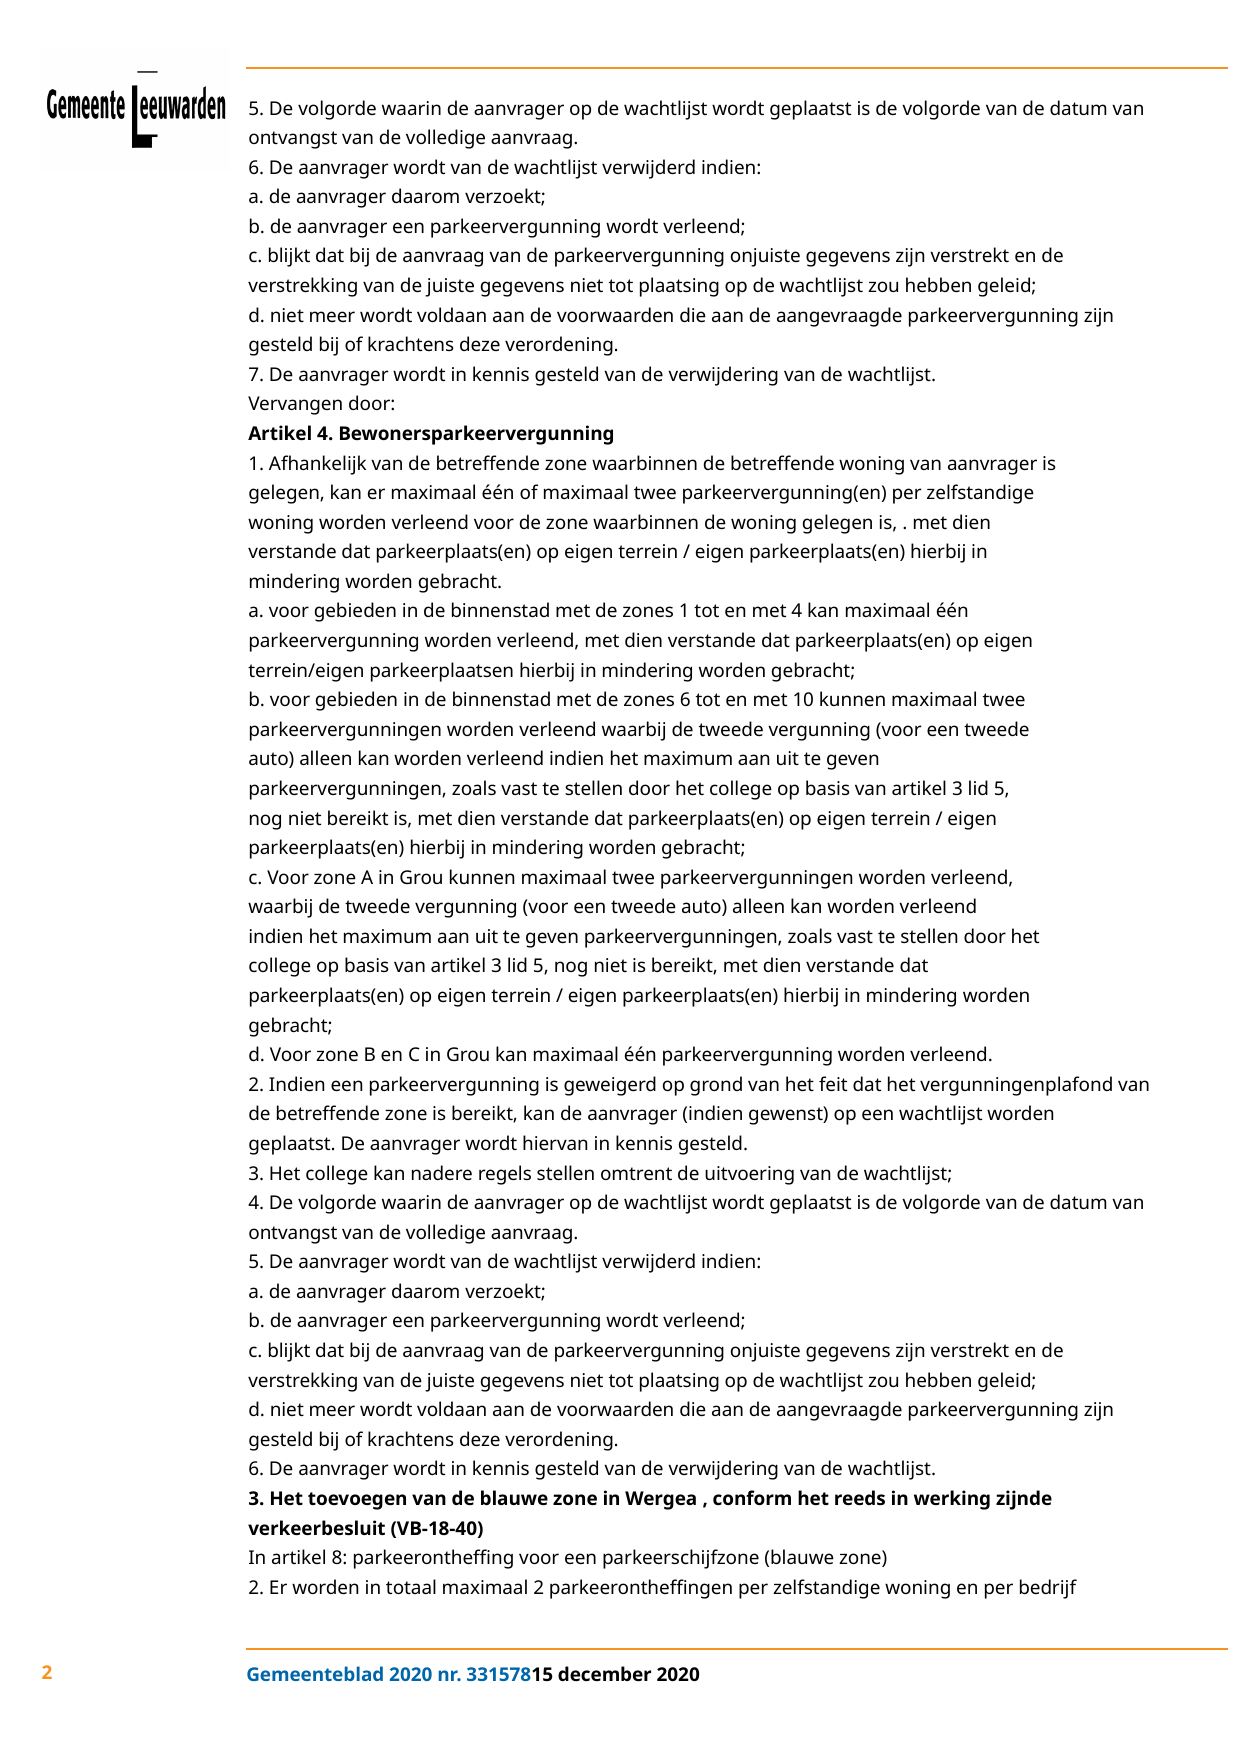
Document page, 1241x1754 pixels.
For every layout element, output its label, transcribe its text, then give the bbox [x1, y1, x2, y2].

text parkeervergunningen, zoals vast te stellen door het college op basis van artikel 3 lid 5, [248, 775, 1152, 801]
text 3. Het toevoegen van de blauwe zone in Wergea , conform het reeds in werking zijnde [248, 1485, 1152, 1511]
text 5. De aanvrager wordt van de wachtlijst verwijderd indien: [248, 1248, 1152, 1274]
text terrein/eigen parkeerplaatsen hierbij in mindering worden gebracht; [248, 657, 1152, 683]
text parkeervergunningen worden verleend waarbij de tweede vergunning (voor een tweede [248, 716, 1152, 742]
text c. Voor zone A in Grou kunnen maximaal twee parkeervergunningen worden verleend, [248, 864, 1152, 890]
text mindering worden gebracht. [248, 568, 1152, 594]
text woning worden verleend voor de zone waarbinnen de woning gelegen is, . met dien [248, 509, 1152, 535]
text c. blijkt dat bij de aanvraag van de parkeervergunning onjuiste gegevens zijn verstrekt en de [248, 243, 1152, 268]
text parkeerplaats(en) op eigen terrein / eigen parkeerplaats(en) hierbij in mindering worden [248, 982, 1152, 1008]
text geplaatst. De aanvrager wordt hiervan in kennis gesteld. [248, 1130, 1152, 1156]
text Vervangen door: [248, 391, 1152, 416]
text 1. Afhankelijk van de betreffende zone waarbinnen de betreffende woning van aanvrager is [248, 450, 1152, 476]
text 6. De aanvrager wordt in kennis gesteld van de verwijdering van de wachtlijst. [248, 1456, 1152, 1481]
text In artikel 8: parkeerontheffing voor een parkeerschijfzone (blauwe zone) [248, 1544, 1152, 1570]
text 2. Indien een parkeervergunning is geweigerd op grond van het feit dat het vergunningenplafond van de betreffende zone is bereikt, kan de aanvrager (indien gewenst) op een wachtlijst worden [248, 1071, 1152, 1126]
text verstande dat parkeerplaats(en) op eigen terrein / eigen parkeerplaats(en) hierbij in [248, 538, 1152, 564]
text 4. De volgorde waarin de aanvrager op de wachtlijst wordt geplaatst is de volgorde van de datum van [248, 1189, 1152, 1215]
text 2. Er worden in totaal maximaal 2 parkeerontheffingen per zelfstandige woning en per bedrijf [248, 1574, 1152, 1600]
text d. Voor zone B en C in Grou kan maximaal één parkeervergunning worden verleend. [248, 1041, 1152, 1067]
text verstrekking van de juiste gegevens niet tot plaatsing op de wachtlijst zou hebben geleid; [248, 1367, 1152, 1393]
text b. de aanvrager een parkeervergunning wordt verleend; [248, 213, 1152, 239]
text parkeervergunning worden verleend, met dien verstande dat parkeerplaats(en) op eigen [248, 627, 1152, 653]
text ontvangst van de volledige aanvraag. [248, 1219, 1152, 1245]
text c. blijkt dat bij de aanvraag van de parkeervergunning onjuiste gegevens zijn verstrekt en de [248, 1337, 1152, 1363]
text gebracht; [248, 1012, 1152, 1038]
text verstrekking van de juiste gegevens niet tot plaatsing op de wachtlijst zou hebben geleid; [248, 272, 1152, 298]
text college op basis van artikel 3 lid 5, nog niet is bereikt, met dien verstande dat [248, 953, 1152, 978]
text nog niet bereikt is, met dien verstande dat parkeerplaats(en) op eigen terrein / eigen [248, 805, 1152, 831]
text d. niet meer wordt voldaan aan de voorwaarden die aan de aangevraagde parkeervergunning zijn gesteld bij of krachtens deze verordening. [248, 1396, 1152, 1452]
text 6. De aanvrager wordt van de wachtlijst verwijderd indien: [248, 154, 1152, 180]
picture [41, 47, 231, 172]
text auto) alleen kan worden verleend indien het maximum aan uit te geven [248, 746, 1152, 771]
text a. de aanvrager daarom verzoekt; [248, 183, 1152, 209]
text gelegen, kan er maximaal één of maximaal twee parkeervergunning(en) per zelfstandige [248, 479, 1152, 505]
text a. voor gebieden in de binnenstad met de zones 1 tot en met 4 kan maximaal één [248, 598, 1152, 623]
text Artikel 4. Bewonersparkeervergunning [248, 420, 1152, 446]
text verkeerbesluit (VB-18-40) [248, 1515, 1152, 1541]
text indien het maximum aan uit te geven parkeervergunningen, zoals vast te stellen door het [248, 923, 1152, 949]
text waarbij de tweede vergunning (voor een tweede auto) alleen kan worden verleend [248, 893, 1152, 919]
text b. de aanvrager een parkeervergunning wordt verleend; [248, 1308, 1152, 1333]
text parkeerplaats(en) hierbij in mindering worden gebracht; [248, 834, 1152, 860]
text 3. Het college kan nadere regels stellen omtrent de uitvoering van de wachtlijst; [248, 1160, 1152, 1186]
text a. de aanvrager daarom verzoekt; [248, 1278, 1152, 1304]
text 5. De volgorde waarin de aanvrager op de wachtlijst wordt geplaatst is de volgorde van de datum van ontvangst van de volledige aanvraag. [248, 95, 1152, 150]
text 7. De aanvrager wordt in kennis gesteld van de verwijdering van de wachtlijst. [248, 361, 1152, 387]
text b. voor gebieden in de binnenstad met de zones 6 tot en met 10 kunnen maximaal twee [248, 686, 1152, 712]
text d. niet meer wordt voldaan aan de voorwaarden die aan de aangevraagde parkeervergunning zijn gesteld bij of krachtens deze verordening. [248, 302, 1152, 357]
